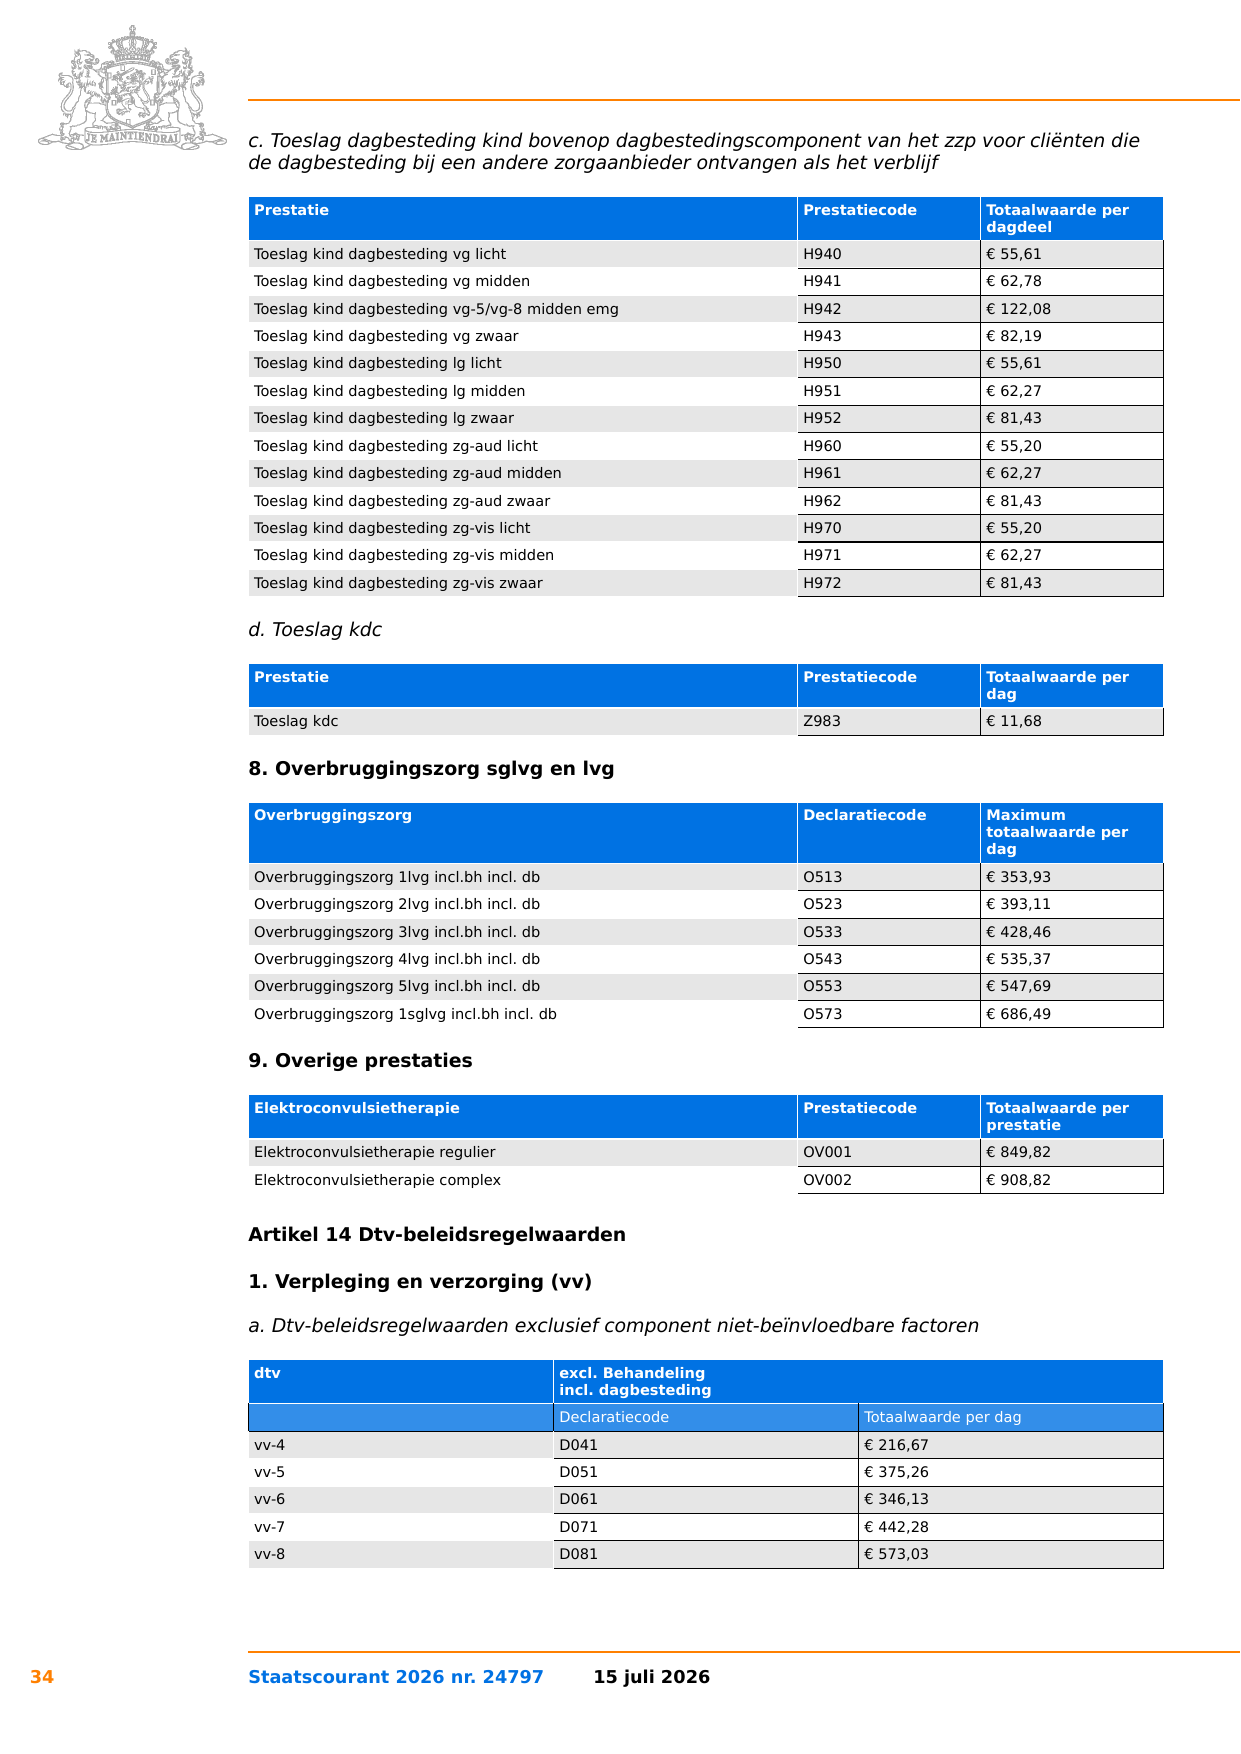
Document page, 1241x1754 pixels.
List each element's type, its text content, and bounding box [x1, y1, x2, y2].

table_cell Overbruggingszorg 4lvg incl.bh incl. db [249, 946, 797, 972]
subtitle 1. Verpleging en verzorging (vv) [248, 1271, 1163, 1293]
table_cell OV002 [798, 1167, 980, 1193]
table_cell € 62,78 [981, 269, 1163, 295]
table_header Prestatiecode [798, 1095, 980, 1138]
table_cell Overbruggingszorg 5lvg incl.bh incl. db [249, 974, 797, 1000]
table_cell € 686,49 [981, 1001, 1163, 1027]
table_cell € 535,37 [981, 946, 1163, 972]
table_cell D061 [554, 1487, 858, 1513]
table_cell Toeslag kind dagbesteding vg zwaar [249, 323, 797, 350]
table_cell Toeslag kind dagbesteding lg zwaar [249, 406, 797, 432]
table_cell Toeslag kind dagbesteding vg licht [249, 241, 797, 267]
table_cell Toeslag kind dagbesteding lg licht [249, 351, 797, 377]
table_cell € 428,46 [981, 919, 1163, 945]
picture [38, 25, 227, 150]
table_cell [249, 1404, 553, 1431]
table_header Prestatiecode [798, 664, 980, 707]
table_cell Elektroconvulsietherapie complex [249, 1167, 797, 1193]
table_cell € 442,28 [859, 1514, 1163, 1540]
table_cell € 81,43 [981, 570, 1163, 596]
table_cell Overbruggingszorg 1sglvg incl.bh incl. db [249, 1001, 797, 1027]
table_cell € 849,82 [981, 1140, 1163, 1166]
subtitle Artikel 14 Dtv-beleidsregelwaarden [248, 1224, 1163, 1246]
table_cell Declaratiecode [554, 1404, 858, 1431]
table_cell Toeslag kind dagbesteding zg-aud zwaar [249, 488, 797, 514]
table_cell Toeslag kind dagbesteding zg-aud licht [249, 433, 797, 459]
table_cell € 55,61 [981, 241, 1163, 267]
table_cell Toeslag kdc [249, 709, 797, 735]
table_cell Z983 [798, 709, 980, 735]
subtitle c. Toeslag dagbesteding kind bovenop dagbestedingscomponent van het zzp voor cliënten die de dagbesteding bij een andere zorgaanbieder ontvangen als het verblijf [248, 130, 1163, 174]
table_cell Toeslag kind dagbesteding zg-aud midden [249, 460, 797, 487]
table_cell € 81,43 [981, 488, 1163, 514]
table_cell OV001 [798, 1140, 980, 1166]
table_header Elektroconvulsietherapie [249, 1095, 797, 1138]
table_cell H940 [798, 241, 980, 267]
table_cell O523 [798, 891, 980, 918]
table_cell H972 [798, 570, 980, 596]
table_header Prestatie [249, 664, 797, 707]
table_cell O543 [798, 946, 980, 972]
table_cell H952 [798, 406, 980, 432]
table_cell € 62,27 [981, 460, 1163, 487]
table_cell H942 [798, 296, 980, 322]
table_cell D051 [554, 1459, 858, 1486]
table_cell Overbruggingszorg 3lvg incl.bh incl. db [249, 919, 797, 945]
table_cell Toeslag kind dagbesteding zg-vis midden [249, 543, 797, 569]
table_header Totaalwaarde per dag [981, 664, 1163, 707]
table_cell € 11,68 [981, 709, 1163, 735]
table_cell H970 [798, 515, 980, 541]
subtitle d. Toeslag kdc [248, 619, 1163, 641]
table_cell D071 [554, 1514, 858, 1540]
table_cell vv-7 [249, 1514, 553, 1540]
table_cell H943 [798, 323, 980, 350]
table_cell Toeslag kind dagbesteding vg-5/vg-8 midden emg [249, 296, 797, 322]
table_cell Overbruggingszorg 2lvg incl.bh incl. db [249, 891, 797, 918]
table_cell € 55,20 [981, 515, 1163, 541]
subtitle 9. Overige prestaties [248, 1050, 1163, 1072]
table_cell H941 [798, 269, 980, 295]
table_cell € 573,03 [859, 1541, 1163, 1568]
table_cell O513 [798, 864, 980, 890]
table_cell Overbruggingszorg 1lvg incl.bh incl. db [249, 864, 797, 890]
table_header dtv [249, 1360, 553, 1403]
table_header Totaalwaarde per prestatie [981, 1095, 1163, 1138]
table_header excl. Behandeling incl. dagbesteding [554, 1360, 1163, 1403]
table_cell H960 [798, 433, 980, 459]
table_cell € 908,82 [981, 1167, 1163, 1193]
table_header Totaalwaarde per dagdeel [981, 197, 1163, 240]
table_cell Elektroconvulsietherapie regulier [249, 1140, 797, 1166]
table_cell € 216,67 [859, 1432, 1163, 1458]
table_cell H950 [798, 351, 980, 377]
subtitle 8. Overbruggingszorg sglvg en lvg [248, 758, 1163, 780]
table_cell € 81,43 [981, 406, 1163, 432]
table_cell vv-6 [249, 1487, 553, 1513]
table_cell vv-8 [249, 1541, 553, 1568]
table_header Prestatiecode [798, 197, 980, 240]
table_cell € 62,27 [981, 378, 1163, 404]
table_cell € 353,93 [981, 864, 1163, 890]
table_cell Totaalwaarde per dag [859, 1404, 1163, 1431]
table_header Maximum totaalwaarde per dag [981, 803, 1163, 863]
table_cell Toeslag kind dagbesteding zg-vis zwaar [249, 570, 797, 596]
table_cell € 55,61 [981, 351, 1163, 377]
table_cell € 375,26 [859, 1459, 1163, 1486]
table_cell H971 [798, 543, 980, 569]
table_cell H961 [798, 460, 980, 487]
table_cell Toeslag kind dagbesteding vg midden [249, 269, 797, 295]
table_cell Toeslag kind dagbesteding zg-vis licht [249, 515, 797, 541]
table_cell € 122,08 [981, 296, 1163, 322]
table_cell € 393,11 [981, 891, 1163, 918]
table_cell D041 [554, 1432, 858, 1458]
table_cell Toeslag kind dagbesteding lg midden [249, 378, 797, 404]
table_cell O553 [798, 974, 980, 1000]
table_cell € 346,13 [859, 1487, 1163, 1513]
table_header Overbruggingszorg [249, 803, 797, 863]
table_cell O533 [798, 919, 980, 945]
table_header Prestatie [249, 197, 797, 240]
table_cell vv-4 [249, 1432, 553, 1458]
table_cell € 547,69 [981, 974, 1163, 1000]
table_cell € 82,19 [981, 323, 1163, 350]
subtitle a. Dtv-beleidsregelwaarden exclusief component niet-beïnvloedbare factoren [248, 1315, 1163, 1337]
table_cell € 62,27 [981, 543, 1163, 569]
table_cell H951 [798, 378, 980, 404]
table_cell vv-5 [249, 1459, 553, 1486]
table_cell D081 [554, 1541, 858, 1568]
table_header Declaratiecode [798, 803, 980, 863]
table_cell € 55,20 [981, 433, 1163, 459]
table_cell H962 [798, 488, 980, 514]
table_cell O573 [798, 1001, 980, 1027]
